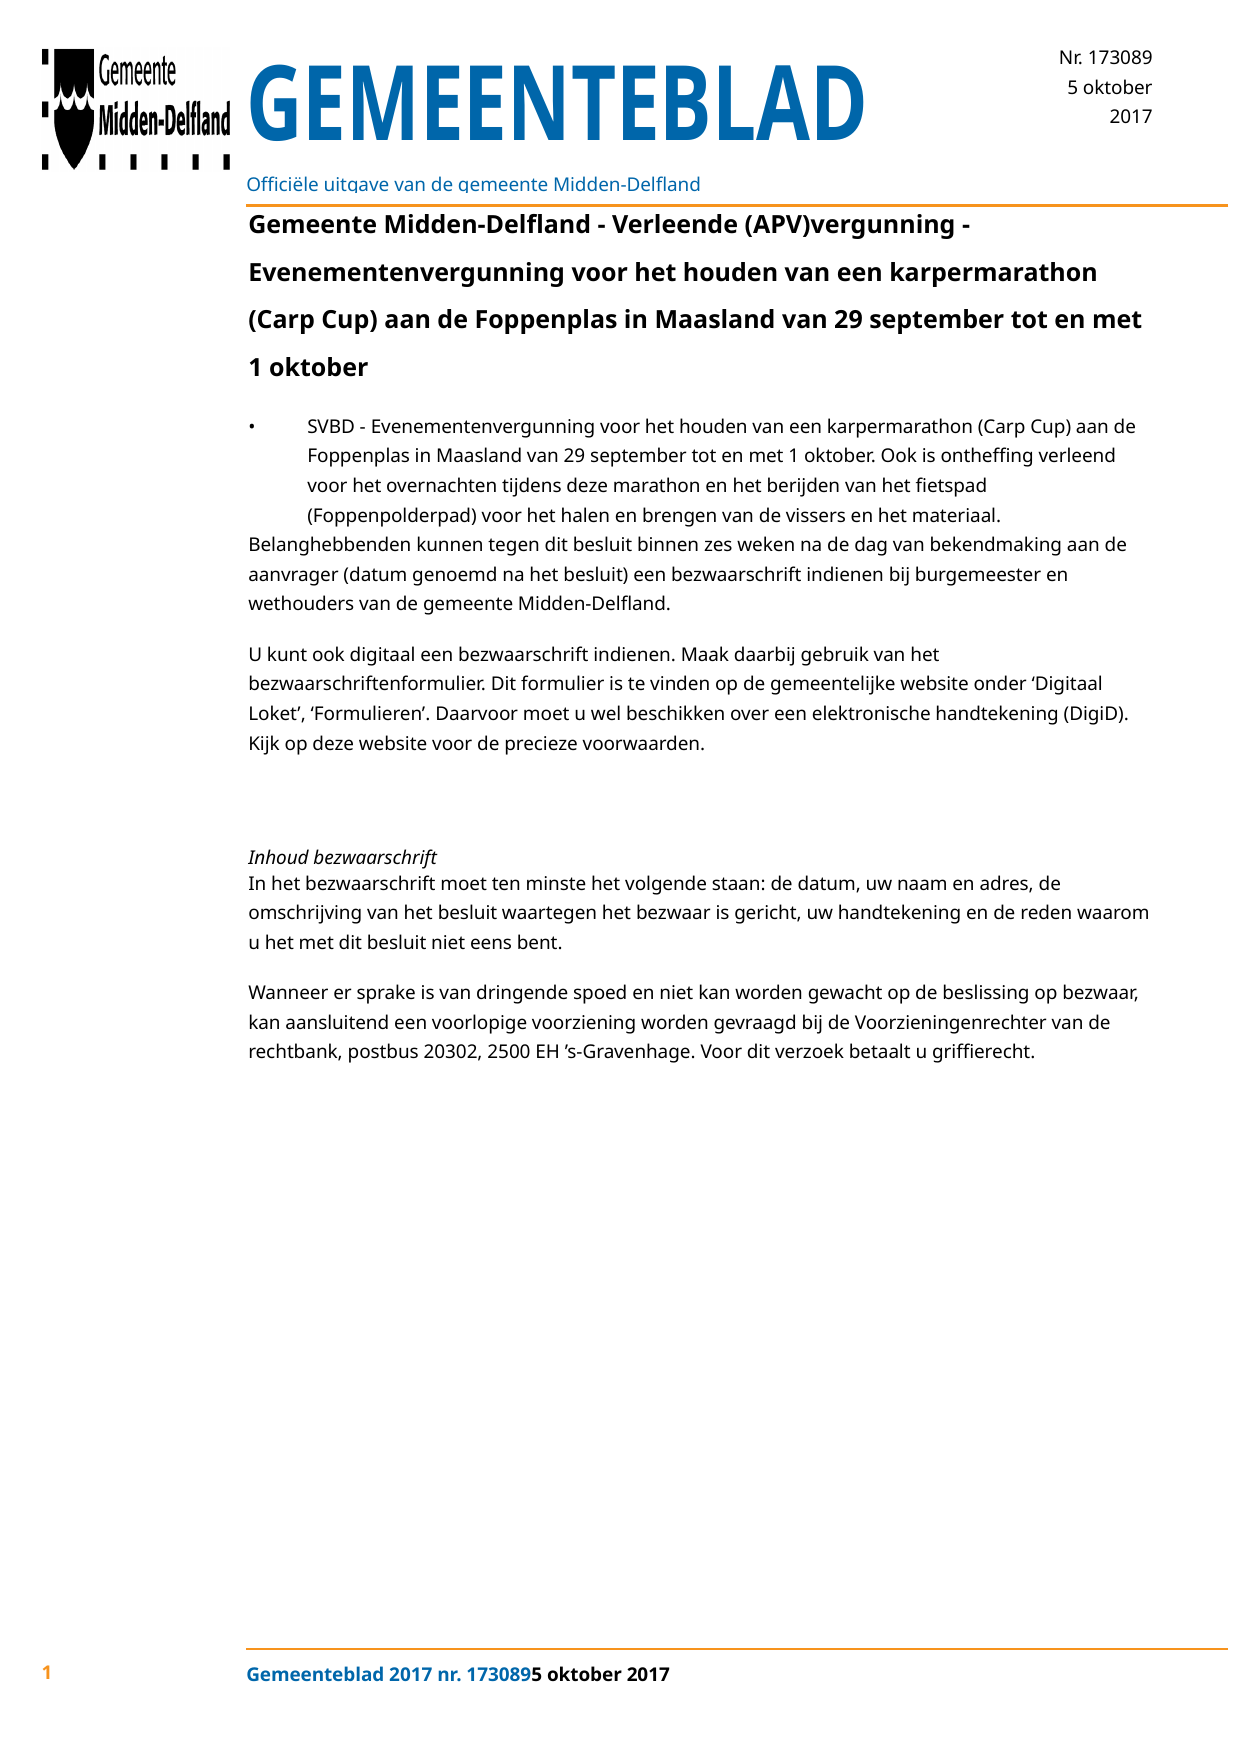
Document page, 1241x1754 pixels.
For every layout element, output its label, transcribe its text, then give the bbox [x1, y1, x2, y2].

text Wanneer er sprake is van dringende spoed en niet kan worden gewacht op de beslissing op bezwaar, kan aansluitend een voorlopige voorziening worden gevraagd bij de Voorzieningenrechter van de rechtbank, postbus 20302, 2500 EH ’s-Gravenhage. Voor dit verzoek betaalt u griffierecht. [248, 979, 1152, 1064]
list SVBD - Evenementenvergunning voor het houden van een karpermarathon (Carp Cup) aan de Foppenplas in Maasland van 29 september tot en met 1 oktober. Ook is ontheffing verleend voor het overnachten tijdens deze marathon en het berijden van het fietspad (Foppenpolderpad) voor het halen en brengen van de vissers en het materiaal. [248, 413, 1152, 528]
picture [41, 47, 231, 172]
text Gemeente Midden-Delfland - Verleende (APV)vergunning - Evenementenvergunning voor het houden van een karpermarathon (Carp Cup) aan de Foppenplas in Maasland van 29 september tot en met 1 oktober [248, 207, 1152, 384]
text In het bezwaarschrift moet ten minste het volgende staan: de datum, uw naam en adres, de omschrijving van het besluit waartegen het bezwaar is gericht, uw handtekening en de reden waarom u het met dit besluit niet eens bent. [248, 870, 1152, 955]
text Belanghebbenden kunnen tegen dit besluit binnen zes weken na de dag van bekendmaking aan de aanvrager (datum genoemd na het besluit) een bezwaarschrift indienen bij burgemeester en wethouders van de gemeente Midden-Delfland. [248, 531, 1152, 616]
text U kunt ook digitaal een bezwaarschrift indienen. Maak daarbij gebruik van het bezwaarschriftenformulier. Dit formulier is te vinden op de gemeentelijke website onder ‘Digitaal Loket’, ‘Formulieren’. Daarvoor moet u wel beschikken over een elektronische handtekening (DigiD). Kijk op deze website voor de precieze voorwaarden. [248, 641, 1152, 756]
text Inhoud bezwaarschrift [248, 844, 1152, 870]
